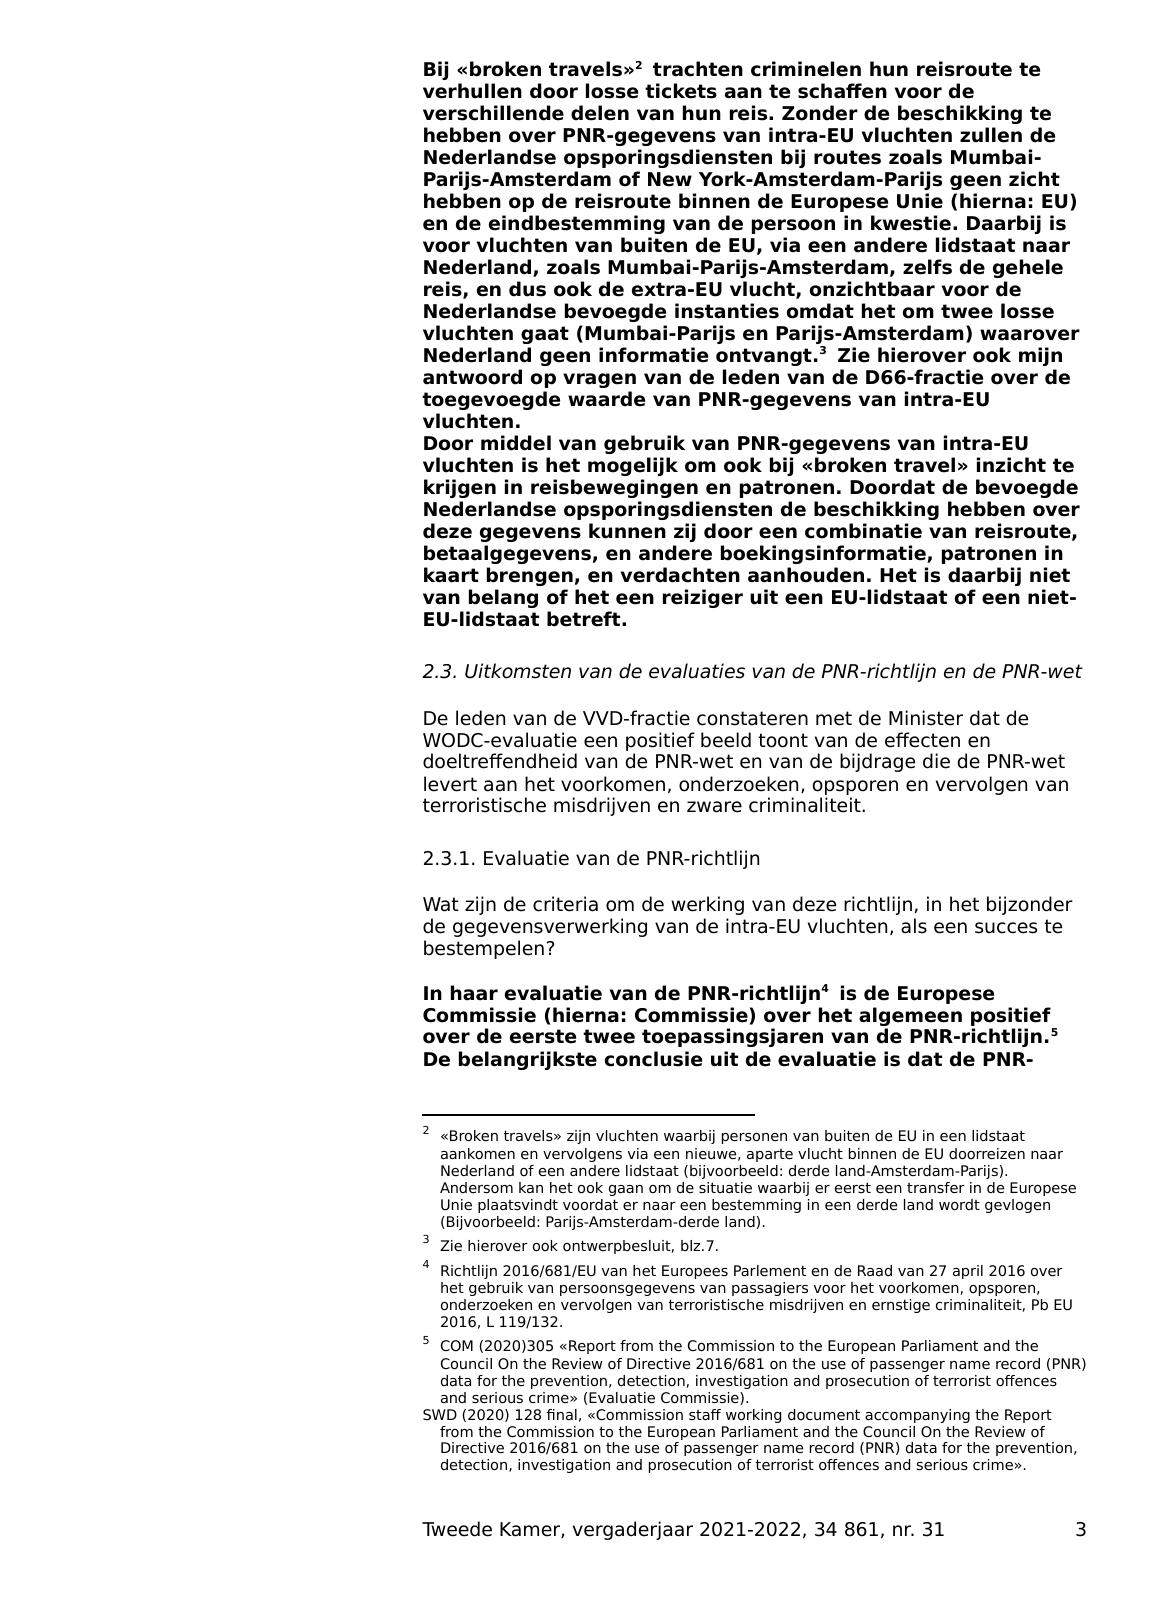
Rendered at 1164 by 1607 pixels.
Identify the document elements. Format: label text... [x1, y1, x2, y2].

subtitle 2.3. Uitkomsten van de evaluaties van de PNR-richtlijn en de PNR-wet [422, 661, 1087, 682]
text SWD (2020) 128 final, «Commission staff working document accompanying the Report from the Commission to the European Parliament and the Council On the Review of Directive 2016/681 on the use of passenger name record (PNR) data for the prevention, detection, investigation and prosecution of terrorist offences and serious crime». [422, 1407, 1087, 1474]
text Wat zijn de criteria om de werking van deze richtlijn, in het bijzonder de gegevensverwerking van de intra-EU vluchten, als een succes te bestempelen? [422, 894, 1087, 960]
text Richtlijn 2016/681/EU van het Europees Parlement en de Raad van 27 april 2016 over het gebruik van persoonsgegevens van passagiers voor het voorkomen, opsporen, onderzoeken en vervolgen van terroristische misdrijven en ernstige criminaliteit, Pb EU 2016, L 119/132. [422, 1258, 1087, 1331]
text Bij «broken travels» trachten criminelen hun reisroute te verhullen door losse tickets aan te schaffen voor de verschillende delen van hun reis. Zonder de beschikking te hebben over PNR-gegevens van intra-EU vluchten zullen de Nederlandse opsporingsdiensten bij routes zoals Mumbai-Parijs-Amsterdam of New York-Amsterdam-Parijs geen zicht hebben op de reisroute binnen de Europese Unie (hierna: EU) en de eindbestemming van de persoon in kwestie. Daarbij is voor vluchten van buiten de EU, via een andere lidstaat naar Nederland, zoals Mumbai-Parijs-Amsterdam, zelfs de gehele reis, en dus ook de extra-EU vlucht, onzichtbaar voor de Nederlandse bevoegde instanties omdat het om twee losse vluchten gaat (Mumbai-Parijs en Parijs-Amsterdam) waarover Nederland geen informatie ontvangt. Zie hierover ook mijn antwoord op vragen van de leden van de D66-fractie over de toegevoegde waarde van PNR-gegevens van intra-EU vluchten. [422, 59, 1087, 433]
text «Broken travels» zijn vluchten waarbij personen van buiten de EU in een lidstaat aankomen en vervolgens via een nieuwe, aparte vlucht binnen de EU doorreizen naar Nederland of een andere lidstaat (bijvoorbeeld: derde land-Amsterdam-Parijs). Andersom kan het ook gaan om de situatie waarbij er eerst een transfer in de Europese Unie plaatsvindt voordat er naar een bestemming in een derde land wordt gevlogen (Bijvoorbeeld: Parijs-Amsterdam-derde land). [422, 1124, 1087, 1231]
text In haar evaluatie van de PNR-richtlijn is de Europese Commissie (hierna: Commissie) over het algemeen positief over de eerste twee toepassingsjaren van de PNR-richtlijn. De belangrijkste conclusie uit de evaluatie is dat de PNR- [422, 982, 1087, 1070]
subtitle 2.3.1. Evaluatie van de PNR-richtlijn [422, 847, 1087, 869]
text Door middel van gebruik van PNR-gegevens van intra-EU vluchten is het mogelijk om ook bij «broken travel» inzicht te krijgen in reisbewegingen en patronen. Doordat de bevoegde Nederlandse opsporingsdiensten de beschikking hebben over deze gegevens kunnen zij door een combinatie van reisroute, betaalgegevens, en andere boekingsinformatie, patronen in kaart brengen, en verdachten aanhouden. Het is daarbij niet van belang of het een reiziger uit een EU-lidstaat of een niet-EU-lidstaat betreft. [422, 433, 1087, 631]
text COM (2020)305 «Report from the Commission to the European Parliament and the Council On the Review of Directive 2016/681 on the use of passenger name record (PNR) data for the prevention, detection, investigation and prosecution of terrorist offences and serious crime» (Evaluatie Commissie). [422, 1334, 1087, 1407]
text Zie hierover ook ontwerpbesluit, blz.7. [422, 1233, 1087, 1256]
text De leden van de VVD-fractie constateren met de Minister dat de WODC-evaluatie een positief beeld toont van de effecten en doeltreffendheid van de PNR-wet en van de bijdrage die de PNR-wet levert aan het voorkomen, onderzoeken, opsporen en vervolgen van terroristische misdrijven en zware criminaliteit. [422, 707, 1087, 817]
